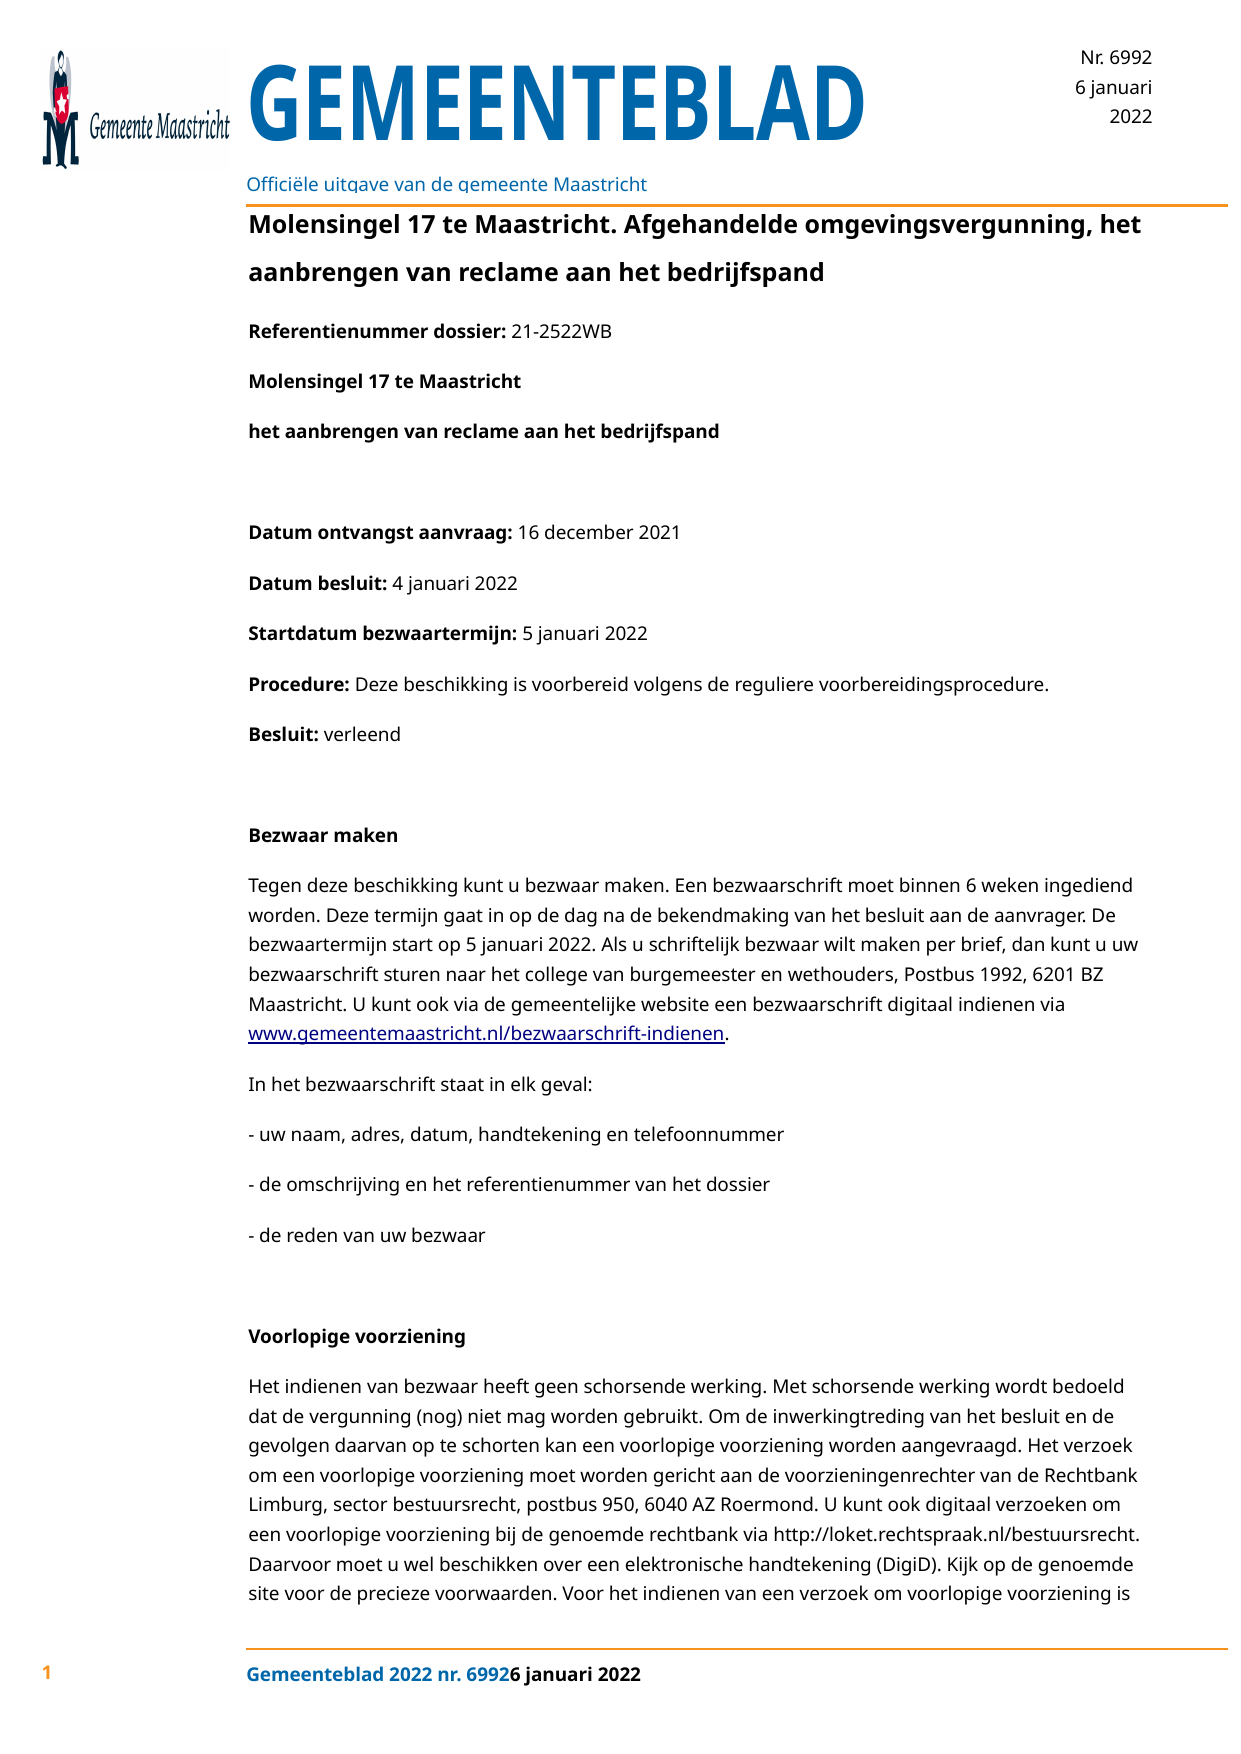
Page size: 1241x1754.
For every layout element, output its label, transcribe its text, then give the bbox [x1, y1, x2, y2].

text In het bezwaarschrift staat in elk geval: [248, 1071, 1152, 1097]
text - de omschrijving en het referentienummer van het dossier [248, 1172, 1152, 1197]
text het aanbrengen van reclame aan het bedrijfspand [248, 419, 1152, 444]
text Bezwaar maken [248, 822, 1152, 848]
text Het indienen van bezwaar heeft geen schorsende werking. Met schorsende werking wordt bedoeld dat de vergunning (nog) niet mag worden gebruikt. Om de inwerkingtreding van het besluit en de gevolgen daarvan op te schorten kan een voorlopige voorziening worden aangevraagd. Het verzoek om een voorlopige voorziening moet worden gericht aan de voorzieningenrechter van de Rechtbank Limburg, sector bestuursrecht, postbus 950, 6040 AZ Roermond. U kunt ook digitaal verzoeken om een voorlopige voorziening bij de genoemde rechtbank via http://loket.rechtspraak.nl/bestuursrecht. Daarvoor moet u wel beschikken over een elektronische handtekening (DigiD). Kijk op de genoemde site voor de precieze voorwaarden. Voor het indienen van een verzoek om voorlopige voorziening is [248, 1373, 1152, 1606]
text Datum besluit: 4 januari 2022 [248, 570, 1152, 596]
picture [41, 47, 231, 172]
text Molensingel 17 te Maastricht [248, 368, 1152, 394]
text Procedure: Deze beschikking is voorbereid volgens de reguliere voorbereidingsprocedure. [248, 671, 1152, 697]
text - uw naam, adres, datum, handtekening en telefoonnummer [248, 1121, 1152, 1147]
text Voorlopige voorziening [248, 1323, 1152, 1349]
text Datum ontvangst aanvraag: 16 december 2021 [248, 519, 1152, 545]
text Startdatum bezwaartermijn: 5 januari 2022 [248, 620, 1152, 646]
text Molensingel 17 te Maastricht. Afgehandelde omgevingsvergunning, het aanbrengen van reclame aan het bedrijfspand [248, 207, 1152, 288]
text Referentienummer dossier: 21-2522WB [248, 318, 1152, 344]
text - de reden van uw bezwaar [248, 1222, 1152, 1248]
text Tegen deze beschikking kunt u bezwaar maken. Een bezwaarschrift moet binnen 6 weken ingediend worden. Deze termijn gaat in op de dag na de bekendmaking van het besluit aan de aanvrager. De bezwaartermijn start op 5 januari 2022. Als u schriftelijk bezwaar wilt maken per brief, dan kunt u uw bezwaarschrift sturen naar het college van burgemeester en wethouders, Postbus 1992, 6201 BZ Maastricht. U kunt ook via de gemeentelijke website een bezwaarschrift digitaal indienen via www.gemeentemaastricht.nl/bezwaarschrift-indienen. [248, 872, 1152, 1046]
text Besluit: verleend [248, 721, 1152, 747]
